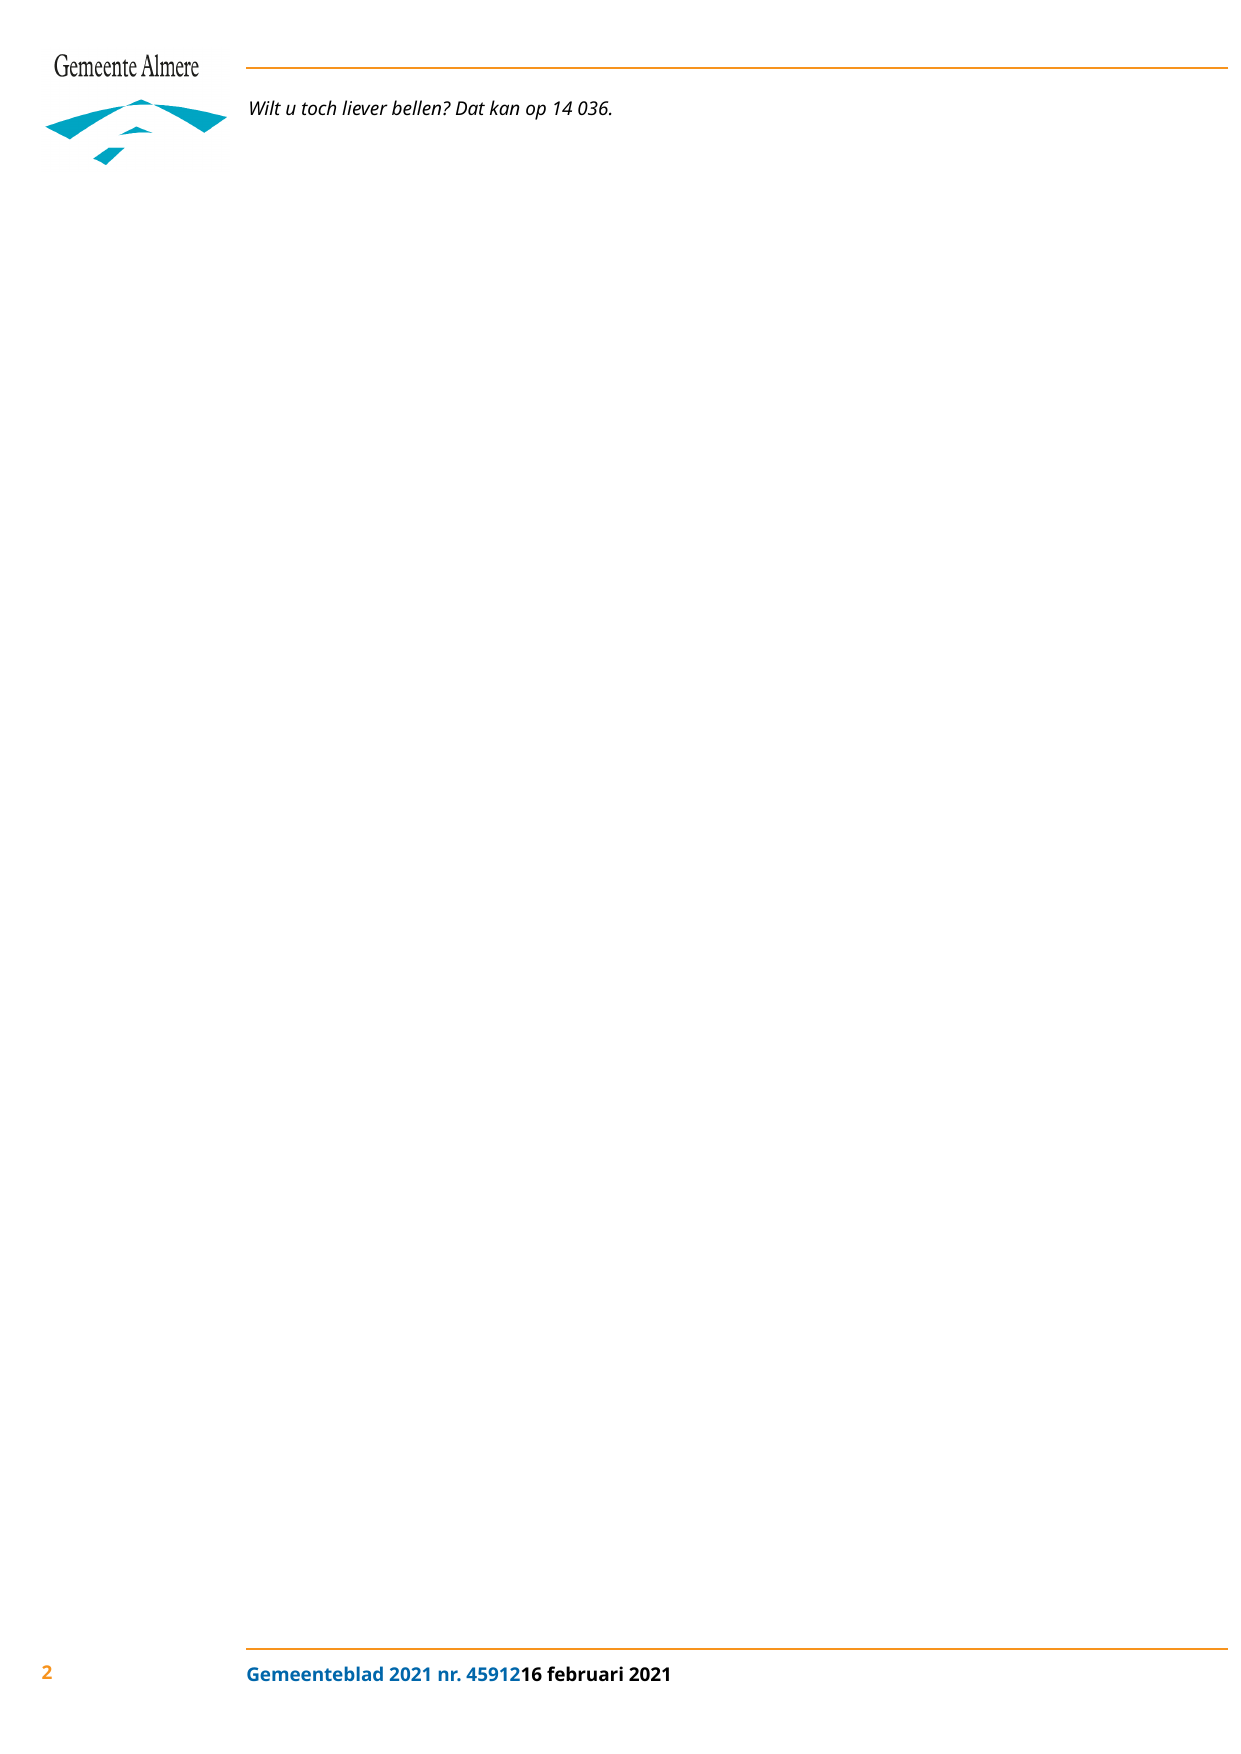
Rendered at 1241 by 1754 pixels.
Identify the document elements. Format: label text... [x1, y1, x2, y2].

picture [41, 47, 231, 172]
text Wilt u toch liever bellen? Dat kan op 14 036. [248, 95, 1152, 121]
